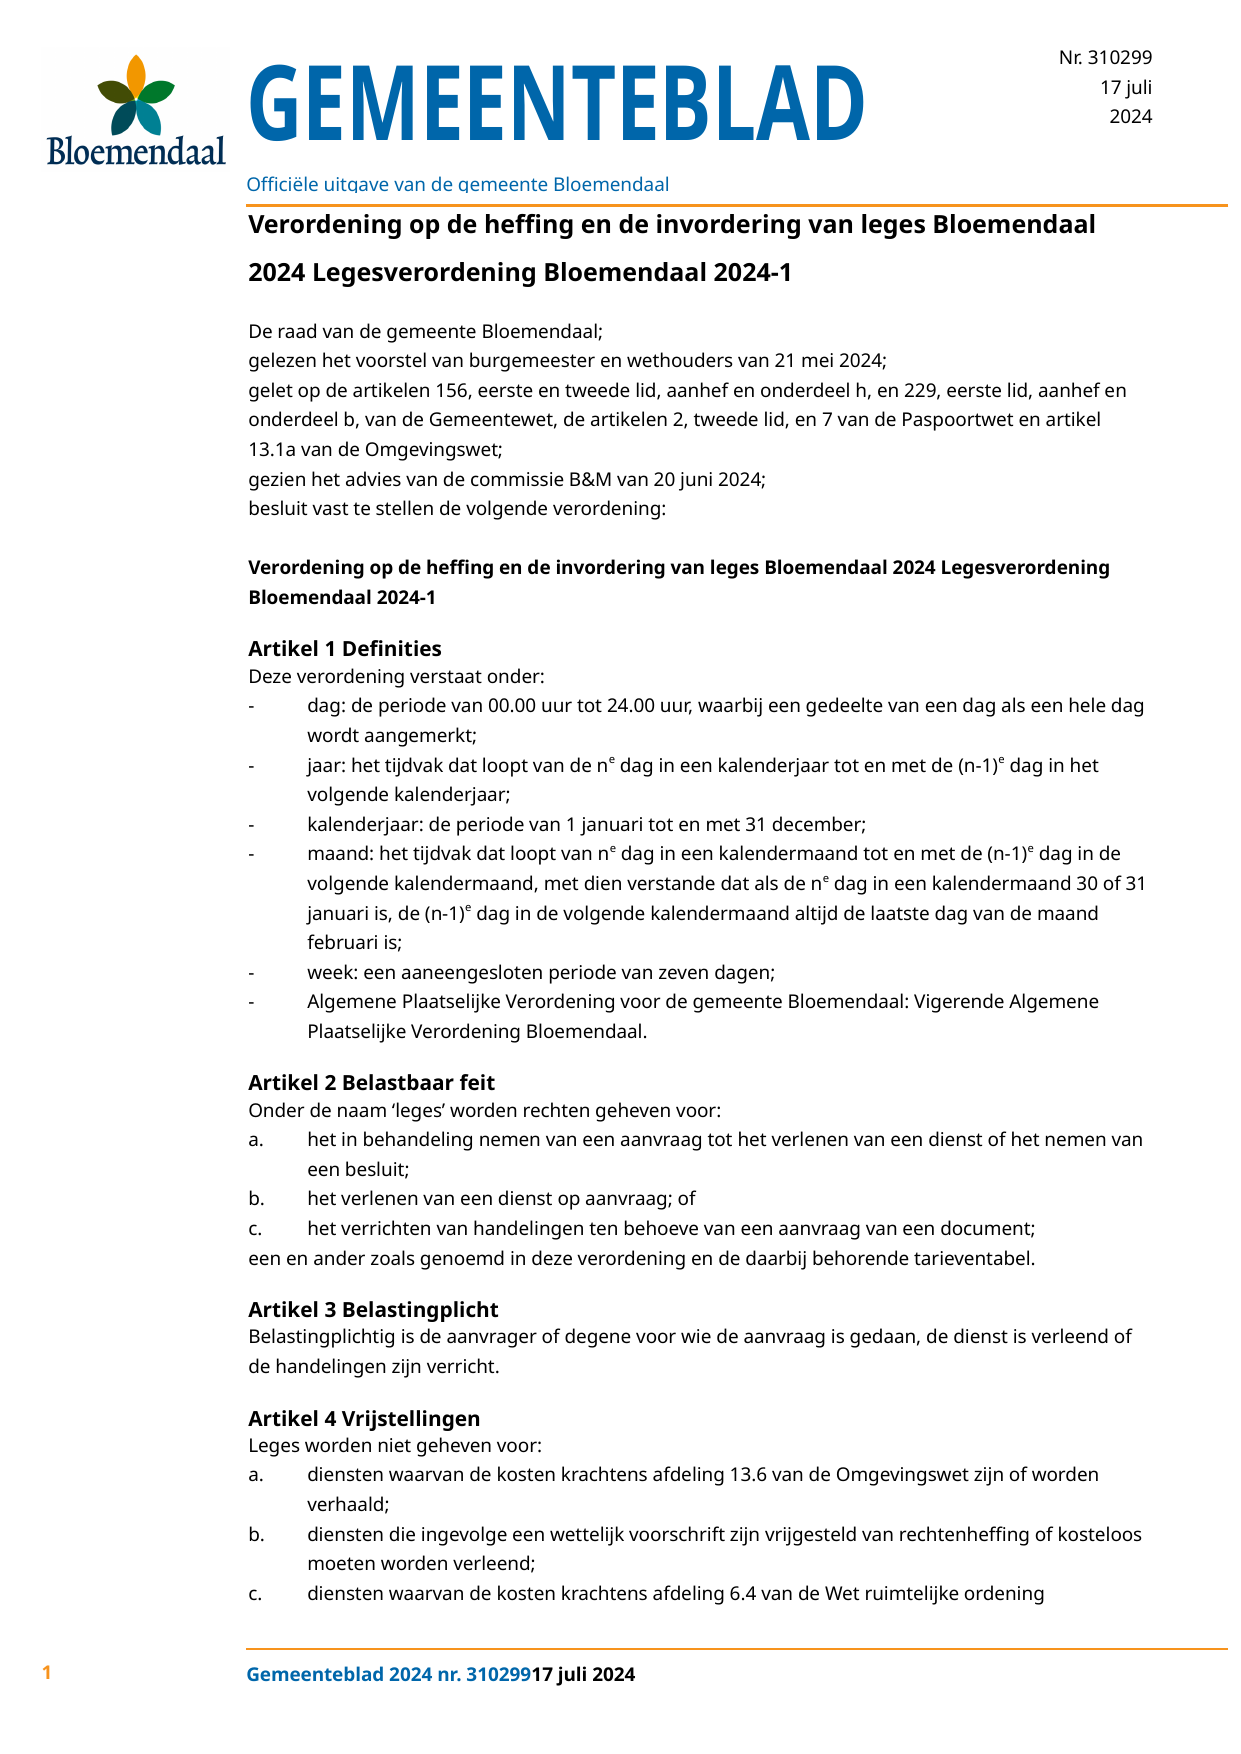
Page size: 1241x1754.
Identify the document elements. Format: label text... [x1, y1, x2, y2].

picture [41, 47, 231, 172]
list het verlenen van een dienst op aanvraag; of [248, 1186, 1152, 1211]
list dag: de periode van 00.00 uur tot 24.00 uur, waarbij een gedeelte van een dag als een hele dag wordt aangemerkt; [248, 693, 1152, 748]
list diensten waarvan de kosten krachtens afdeling 13.6 van de Omgevingswet zijn of worden verhaald; [248, 1462, 1152, 1517]
text een en ander zoals genoemd in deze verordening en de daarbij behorende tarieventabel. [248, 1245, 1152, 1271]
text Verordening op de heffing en de invordering van leges Bloemendaal 2024 Legesverordening Bloemendaal 2024-1 [248, 207, 1152, 288]
text Belastingplichtig is de aanvrager of degene voor wie de aanvraag is gedaan, de dienst is verleend of de handelingen zijn verricht. [248, 1324, 1152, 1379]
text Deze verordening verstaat onder: [248, 663, 1152, 689]
list Algemene Plaatselijke Verordening voor de gemeente Bloemendaal: Vigerende Algemene Plaatselijke Verordening Bloemendaal. [248, 988, 1152, 1044]
text Artikel 4 Vrijstellingen [248, 1404, 1152, 1432]
list diensten die ingevolge een wettelijk voorschrift zijn vrijgesteld van rechtenheffing of kosteloos moeten worden verleend; [248, 1521, 1152, 1576]
text Leges worden niet geheven voor: [248, 1432, 1152, 1458]
text Artikel 3 Belastingplicht [248, 1295, 1152, 1324]
list kalenderjaar: de periode van 1 januari tot en met 31 december; [248, 811, 1152, 837]
text De raad van de gemeente Bloemendaal; [248, 318, 1152, 344]
list het in behandeling nemen van een aanvraag tot het verlenen van een dienst of het nemen van een besluit; [248, 1126, 1152, 1182]
list maand: het tijdvak dat loopt van ne dag in een kalendermaand tot en met de (n-1)e dag in de volgende kalendermaand, met dien verstande dat als de ne dag in een kalendermaand 30 of 31 januari is, de (n-1)e dag in de volgende kalendermaand altijd de laatste dag van de maand februari is; [248, 841, 1152, 955]
list jaar: het tijdvak dat loopt van de ne dag in een kalenderjaar tot en met de (n-1)e dag in het volgende kalenderjaar; [248, 752, 1152, 807]
text Artikel 1 Definities [248, 634, 1152, 663]
text Onder de naam ‘leges’ worden rechten geheven voor: [248, 1097, 1152, 1123]
list het verrichten van handelingen ten behoeve van een aanvraag van een document; [248, 1215, 1152, 1241]
text Artikel 2 Belastbaar feit [248, 1068, 1152, 1097]
text besluit vast te stellen de volgende verordening: [248, 495, 1152, 521]
list week: een aaneengesloten periode van zeven dagen; [248, 959, 1152, 984]
list diensten waarvan de kosten krachtens afdeling 6.4 van de Wet ruimtelijke ordening [248, 1580, 1152, 1606]
text gezien het advies van de commissie B&M van 20 juni 2024; [248, 466, 1152, 492]
text gelezen het voorstel van burgemeester en wethouders van 21 mei 2024; [248, 347, 1152, 373]
text gelet op de artikelen 156, eerste en tweede lid, aanhef en onderdeel h, en 229, eerste lid, aanhef en onderdeel b, van de Gemeentewet, de artikelen 2, tweede lid, en 7 van de Paspoortwet en artikel 13.1a van de Omgevingswet; [248, 377, 1152, 462]
text Verordening op de heffing en de invordering van leges Bloemendaal 2024 Legesverordening Bloemendaal 2024-1 [248, 554, 1152, 610]
